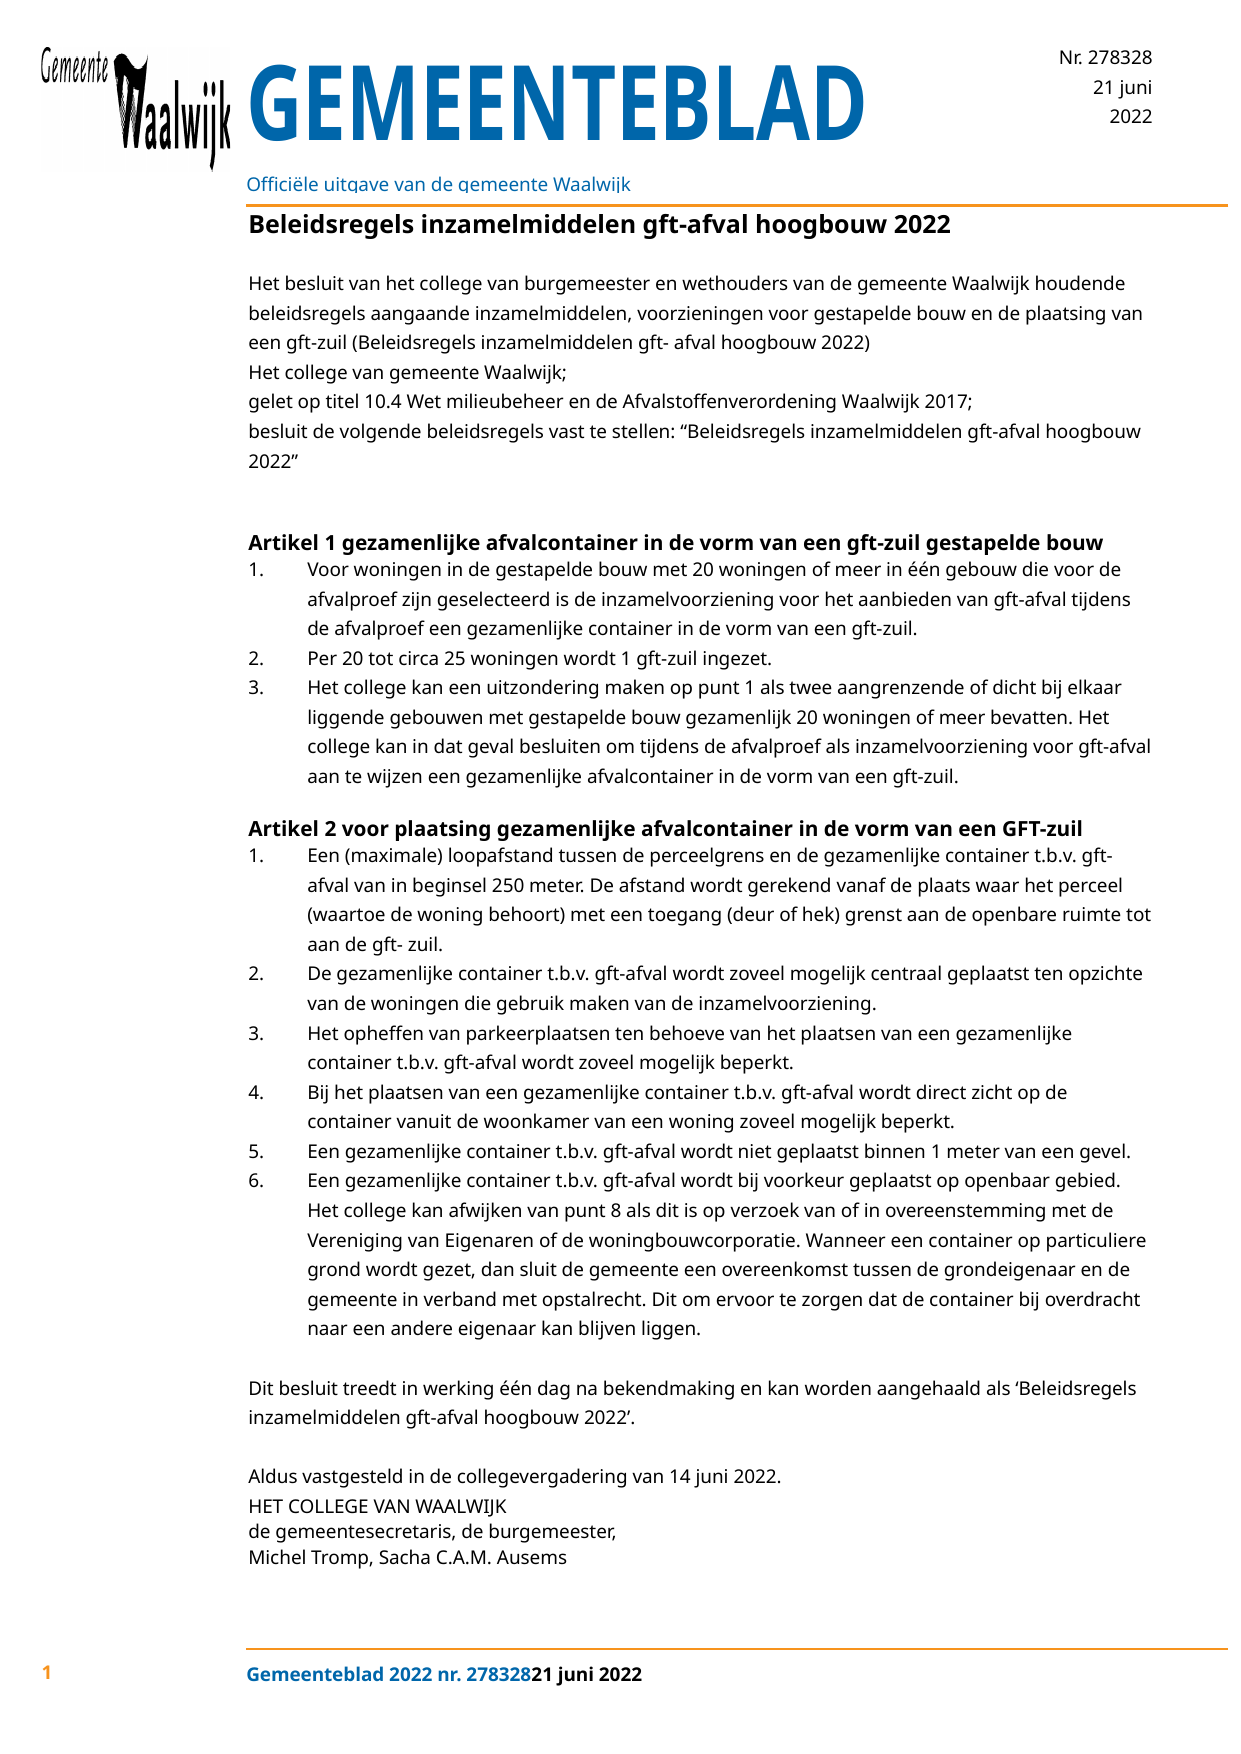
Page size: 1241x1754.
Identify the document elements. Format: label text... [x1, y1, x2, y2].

list Per 20 tot circa 25 woningen wordt 1 gft-zuil ingezet. [248, 645, 1152, 671]
list De gezamenlijke container t.b.v. gft-afval wordt zoveel mogelijk centraal geplaatst ten opzichte van de woningen die gebruik maken van de inzamelvoorziening. [248, 961, 1152, 1016]
list Het college kan een uitzondering maken op punt 1 als twee aangrenzende of dicht bij elkaar liggende gebouwen met gestapelde bouw gezamenlijk 20 woningen of meer bevatten. Het college kan in dat geval besluiten om tijdens de afvalproef als inzamelvoorziening voor gft-afval aan te wijzen een gezamenlijke afvalcontainer in de vorm van een gft-zuil. [248, 674, 1152, 789]
text Dit besluit treedt in werking één dag na bekendmaking en kan worden aangehaald als ‘Beleidsregels inzamelmiddelen gft-afval hoogbouw 2022’. [248, 1375, 1152, 1430]
text Het college van gemeente Waalwijk; [248, 359, 1152, 385]
list Een gezamenlijke container t.b.v. gft-afval wordt niet geplaatst binnen 1 meter van een gevel. [248, 1138, 1152, 1164]
list Het opheffen van parkeerplaatsen ten behoeve van het plaatsen van een gezamenlijke container t.b.v. gft-afval wordt zoveel mogelijk beperkt. [248, 1020, 1152, 1075]
picture [41, 47, 231, 172]
text gelet op titel 10.4 Wet milieubeheer en de Afvalstoffenverordening Waalwijk 2017; [248, 389, 1152, 414]
list Een gezamenlijke container t.b.v. gft-afval wordt bij voorkeur geplaatst op openbaar gebied. Het college kan afwijken van punt 8 als dit is op verzoek van of in overeenstemming met de Vereniging van Eigenaren of de woningbouwcorporatie. Wanneer een container op particuliere grond wordt gezet, dan sluit de gemeente een overeenkomst tussen de grondeigenaar en de gemeente in verband met opstalrecht. Dit om ervoor te zorgen dat de container bij overdracht naar een andere eigenaar kan blijven liggen. [248, 1168, 1152, 1341]
text Beleidsregels inzamelmiddelen gft-afval hoogbouw 2022 [248, 207, 1152, 241]
text Michel Tromp, Sacha C.A.M. Ausems [248, 1544, 1152, 1570]
text HET COLLEGE VAN WAALWIJK [248, 1493, 1152, 1519]
text Artikel 2 voor plaatsing gezamenlijke afvalcontainer in de vorm van een GFT-zuil [248, 814, 1152, 842]
list Bij het plaatsen van een gezamenlijke container t.b.v. gft-afval wordt direct zicht op de container vanuit de woonkamer van een woning zoveel mogelijk beperkt. [248, 1079, 1152, 1134]
text Het besluit van het college van burgemeester en wethouders van de gemeente Waalwijk houdende beleidsregels aangaande inzamelmiddelen, voorzieningen voor gestapelde bouw en de plaatsing van een gft-zuil (Beleidsregels inzamelmiddelen gft- afval hoogbouw 2022) [248, 270, 1152, 355]
list Een (maximale) loopafstand tussen de perceelgrens en de gezamenlijke container t.b.v. gft-afval van in beginsel 250 meter. De afstand wordt gerekend vanaf de plaats waar het perceel (waartoe de woning behoort) met een toegang (deur of hek) grenst aan de openbare ruimte tot aan de gft- zuil. [248, 842, 1152, 957]
text besluit de volgende beleidsregels vast te stellen: “Beleidsregels inzamelmiddelen gft-afval hoogbouw 2022” [248, 418, 1152, 473]
list Voor woningen in de gestapelde bouw met 20 woningen of meer in één gebouw die voor de afvalproef zijn geselecteerd is de inzamelvoorziening voor het aanbieden van gft-afval tijdens de afvalproef een gezamenlijke container in de vorm van een gft-zuil. [248, 556, 1152, 641]
text Aldus vastgesteld in de collegevergadering van 14 juni 2022. [248, 1463, 1152, 1489]
text Artikel 1 gezamenlijke afvalcontainer in de vorm van een gft-zuil gestapelde bouw [248, 528, 1152, 556]
text de gemeentesecretaris, de burgemeester, [248, 1519, 1152, 1544]
